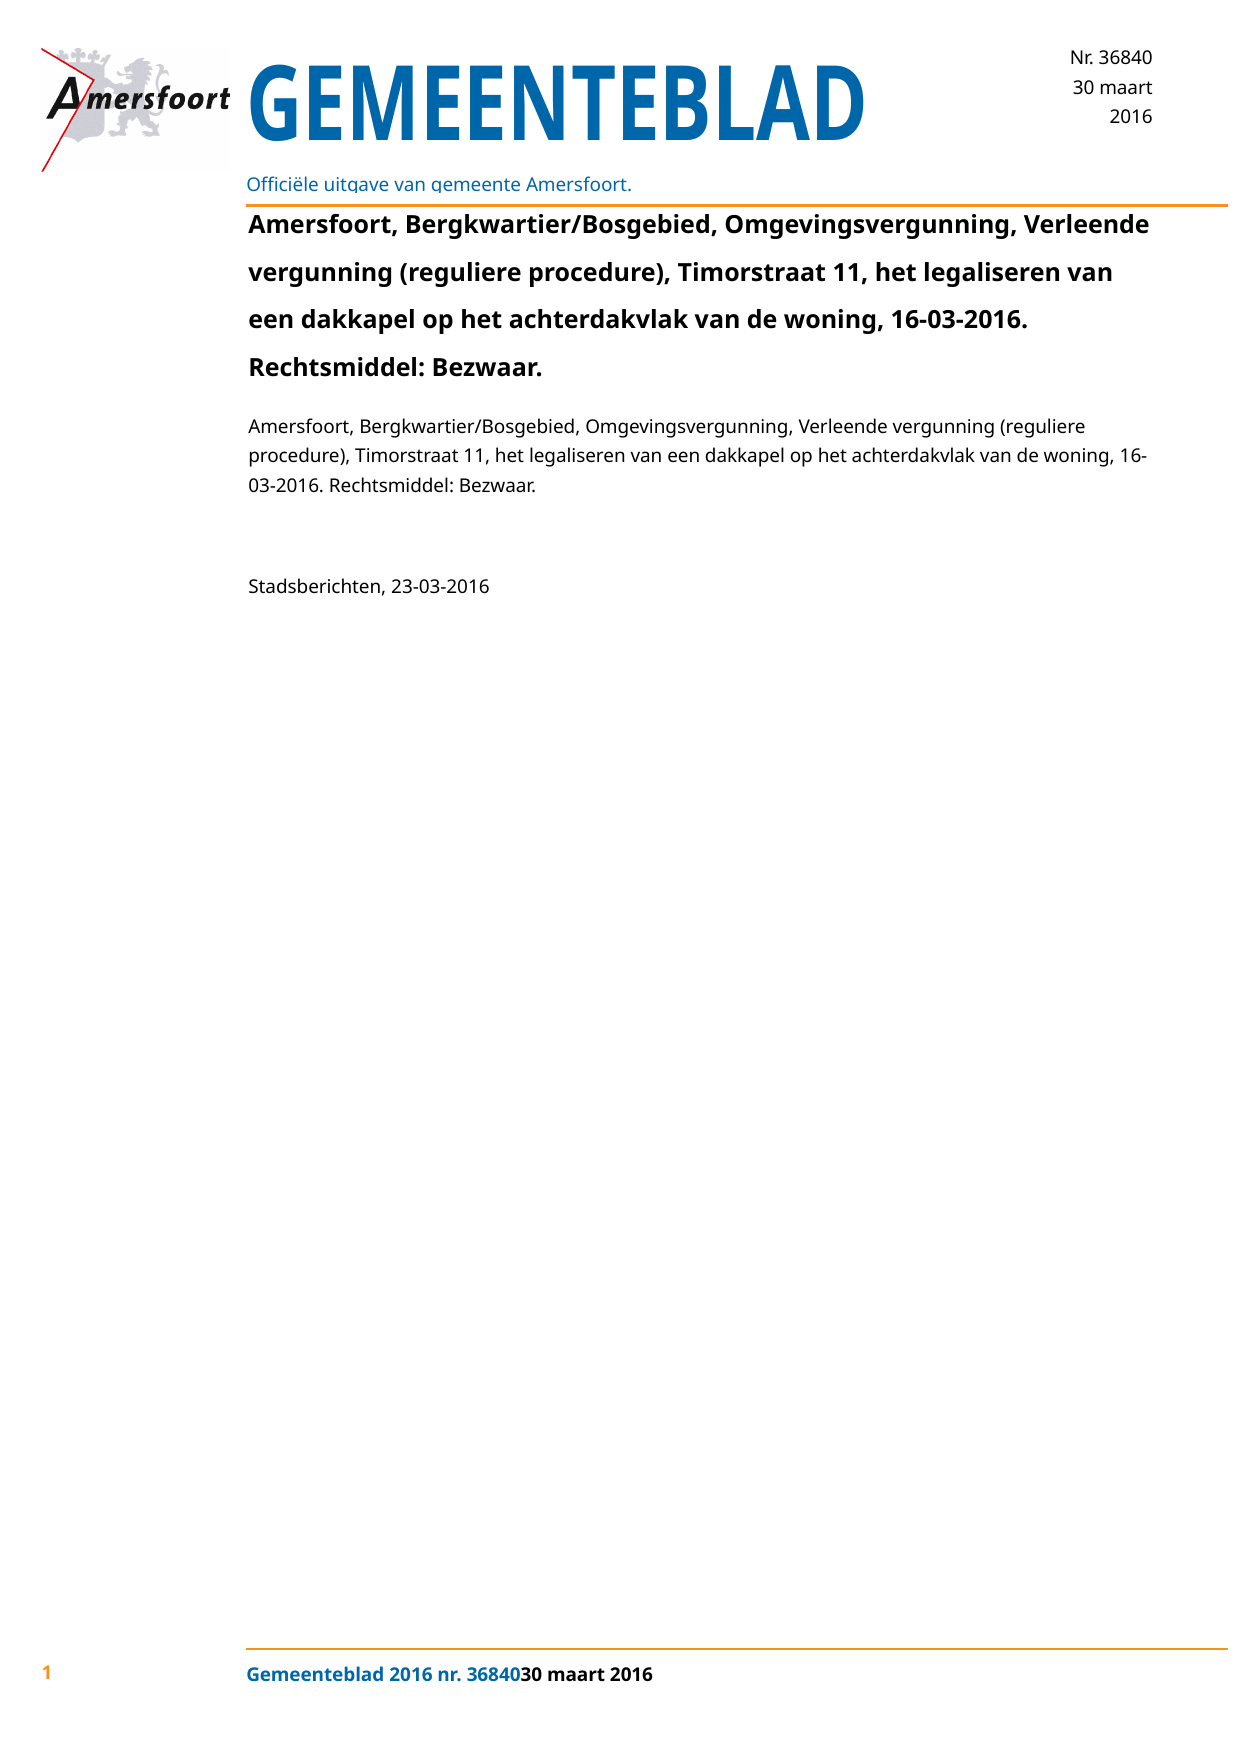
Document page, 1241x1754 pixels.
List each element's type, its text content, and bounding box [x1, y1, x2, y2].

text Amersfoort, Bergkwartier/Bosgebied, Omgevingsvergunning, Verleende vergunning (reguliere procedure), Timorstraat 11, het legaliseren van een dakkapel op het achterdakvlak van de woning, 16-03-2016. Rechtsmiddel: Bezwaar. [248, 413, 1152, 498]
picture [41, 47, 231, 172]
text Stadsberichten, 23-03-2016 [248, 573, 1152, 599]
text Amersfoort, Bergkwartier/Bosgebied, Omgevingsvergunning, Verleende vergunning (reguliere procedure), Timorstraat 11, het legaliseren van een dakkapel op het achterdakvlak van de woning, 16-03-2016. Rechtsmiddel: Bezwaar. [248, 207, 1152, 384]
